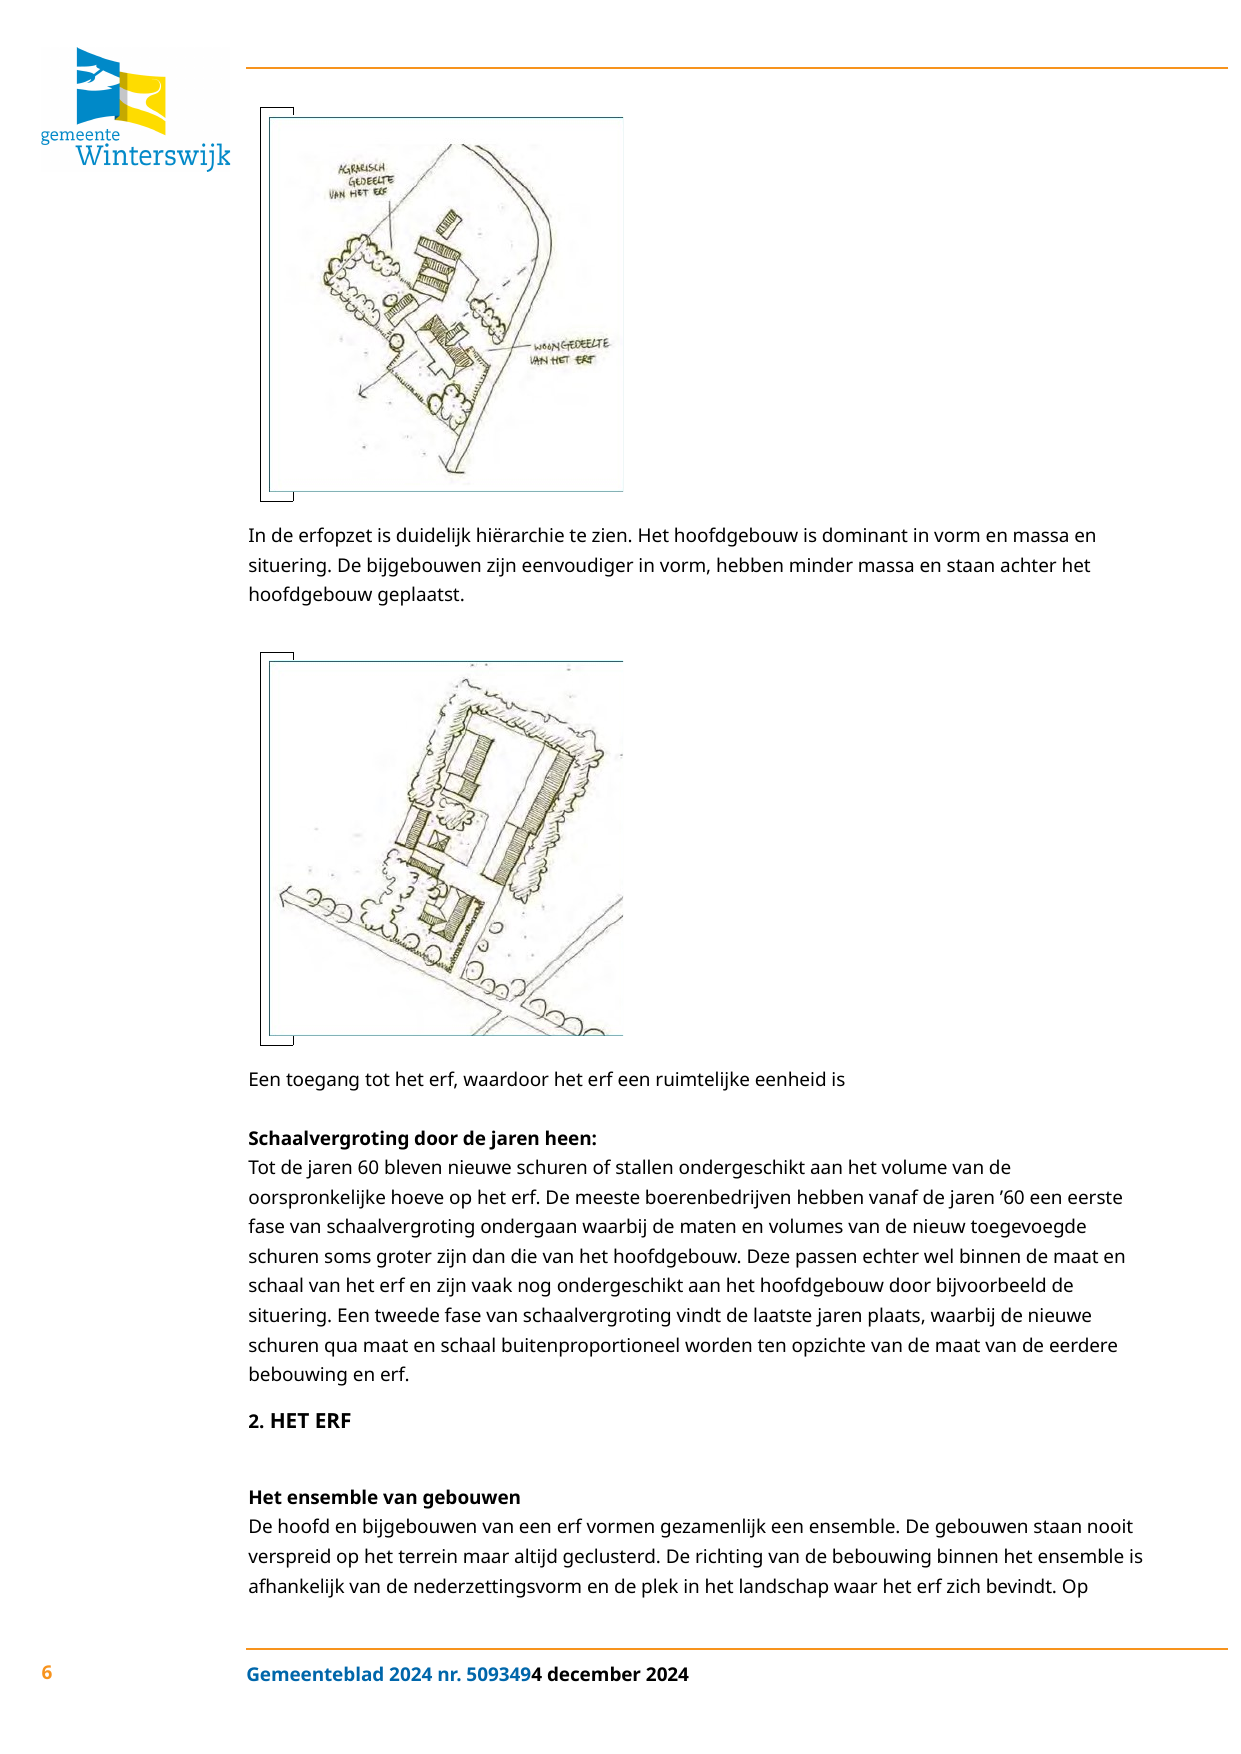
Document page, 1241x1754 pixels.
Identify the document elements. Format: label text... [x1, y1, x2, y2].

table_header In de erfopzet is duidelijk hiërarchie te zien. Het hoofdgebouw is dominant in vorm en massa en situering. De bijgebouwen zijn eenvoudiger in vorm, hebben minder massa en staan achter het hoofdgebouw geplaatst. [248, 522, 1152, 607]
text De hoofd en bijgebouwen van een erf vormen gezamenlijk een ensemble. De gebouwen staan nooit verspreid op het terrein maar altijd geclusterd. De richting van de bebouwing binnen het ensemble is afhankelijk van de nederzettingsvorm en de plek in het landschap waar het erf zich bevindt. Op [248, 1514, 1152, 1599]
picture [41, 47, 231, 172]
table_header Schaalvergroting door de jaren heen: Tot de jaren 60 bleven nieuwe schuren of stallen ondergeschikt aan het volume van de oorspronkelijke hoeve op het erf. De meeste boerenbedrijven hebben vanaf de jaren ’60 een eerste fase van schaalvergroting ondergaan waarbij de maten en volumes van de nieuw toegevoegde schuren soms groter zijn dan die van het hoofdgebouw. Deze passen echter wel binnen de maat en schaal van het erf en zijn vaak nog ondergeschikt aan het hoofdgebouw door bijvoorbeeld de situering. Een tweede fase van schaalvergroting vindt de laatste jaren plaats, waarbij de nieuwe schuren qua maat en schaal buitenproportioneel worden ten opzichte van de maat van de eerdere bebouwing en erf. [248, 1125, 1152, 1387]
text 2. HET ERF [248, 1406, 1152, 1435]
picture [268, 660, 624, 1036]
picture [268, 115, 624, 492]
table_header Een toegang tot het erf, waardoor het erf een ruimtelijke eenheid is [248, 1066, 1152, 1092]
text Het ensemble van gebouwen [248, 1484, 1152, 1510]
picture [225, 153, 231, 162]
